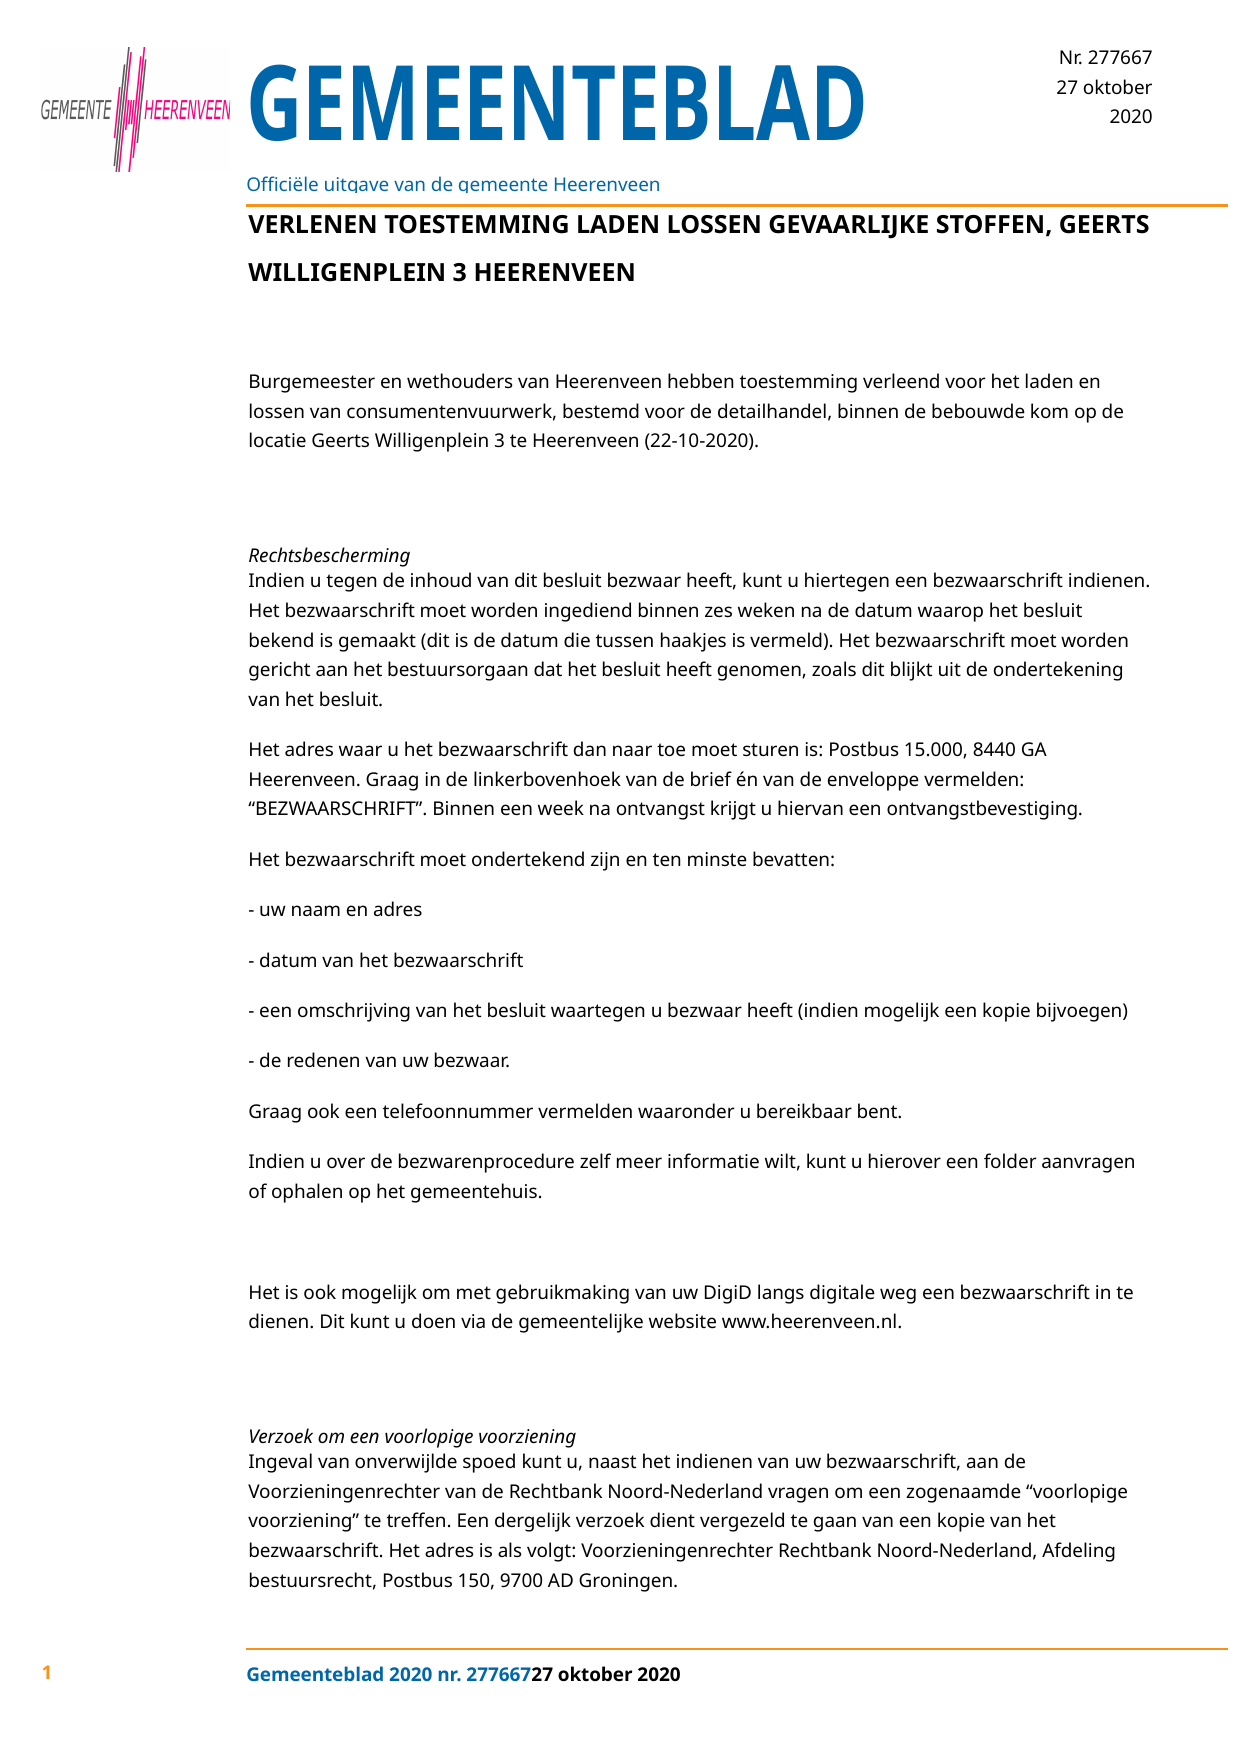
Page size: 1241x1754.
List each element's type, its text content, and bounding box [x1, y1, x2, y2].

text - de redenen van uw bezwaar. [248, 1048, 1152, 1073]
text - datum van het bezwaarschrift [248, 947, 1152, 972]
text Indien u over de bezwarenprocedure zelf meer informatie wilt, kunt u hierover een folder aanvragen of ophalen op het gemeentehuis. [248, 1148, 1152, 1204]
text Het is ook mogelijk om met gebruikmaking van uw DigiD langs digitale weg een bezwaarschrift in te dienen. Dit kunt u doen via de gemeentelijke website www.heerenveen.nl. [248, 1279, 1152, 1334]
text Burgemeester en wethouders van Heerenveen hebben toestemming verleend voor het laden en lossen van consumentenvuurwerk, bestemd voor de detailhandel, binnen de bebouwde kom op de locatie Geerts Willigenplein 3 te Heerenveen (22-10-2020). [248, 368, 1152, 453]
text Graag ook een telefoonnummer vermelden waaronder u bereikbaar bent. [248, 1098, 1152, 1124]
picture [41, 47, 231, 172]
text - een omschrijving van het besluit waartegen u bezwaar heeft (indien mogelijk een kopie bijvoegen) [248, 997, 1152, 1023]
text Ingeval van onverwijlde spoed kunt u, naast het indienen van uw bezwaarschrift, aan de Voorzieningenrechter van de Rechtbank Noord-Nederland vragen om een zogenaamde “voorlopige voorziening” te treffen. Een dergelijk verzoek dient vergezeld te gaan van een kopie van het bezwaarschrift. Het adres is als volgt: Voorzieningenrechter Rechtbank Noord-Nederland, Afdeling bestuursrecht, Postbus 150, 9700 AD Groningen. [248, 1448, 1152, 1593]
text Rechtsbescherming [248, 542, 1152, 568]
text Het bezwaarschrift moet ondertekend zijn en ten minste bevatten: [248, 846, 1152, 872]
text - uw naam en adres [248, 896, 1152, 922]
text VERLENEN TOESTEMMING LADEN LOSSEN GEVAARLIJKE STOFFEN, GEERTS WILLIGENPLEIN 3 HEERENVEEN [248, 207, 1152, 288]
text Indien u tegen de inhoud van dit besluit bezwaar heeft, kunt u hiertegen een bezwaarschrift indienen. Het bezwaarschrift moet worden ingediend binnen zes weken na de datum waarop het besluit bekend is gemaakt (dit is de datum die tussen haakjes is vermeld). Het bezwaarschrift moet worden gericht aan het bestuursorgaan dat het besluit heeft genomen, zoals dit blijkt uit de ondertekening van het besluit. [248, 568, 1152, 712]
text Verzoek om een voorlopige voorziening [248, 1423, 1152, 1448]
text Het adres waar u het bezwaarschrift dan naar toe moet sturen is: Postbus 15.000, 8440 GA Heerenveen. Graag in de linkerbovenhoek van de brief én van de enveloppe vermelden: “BEZWAARSCHRIFT”. Binnen een week na ontvangst krijgt u hiervan een ontvangstbevestiging. [248, 736, 1152, 821]
